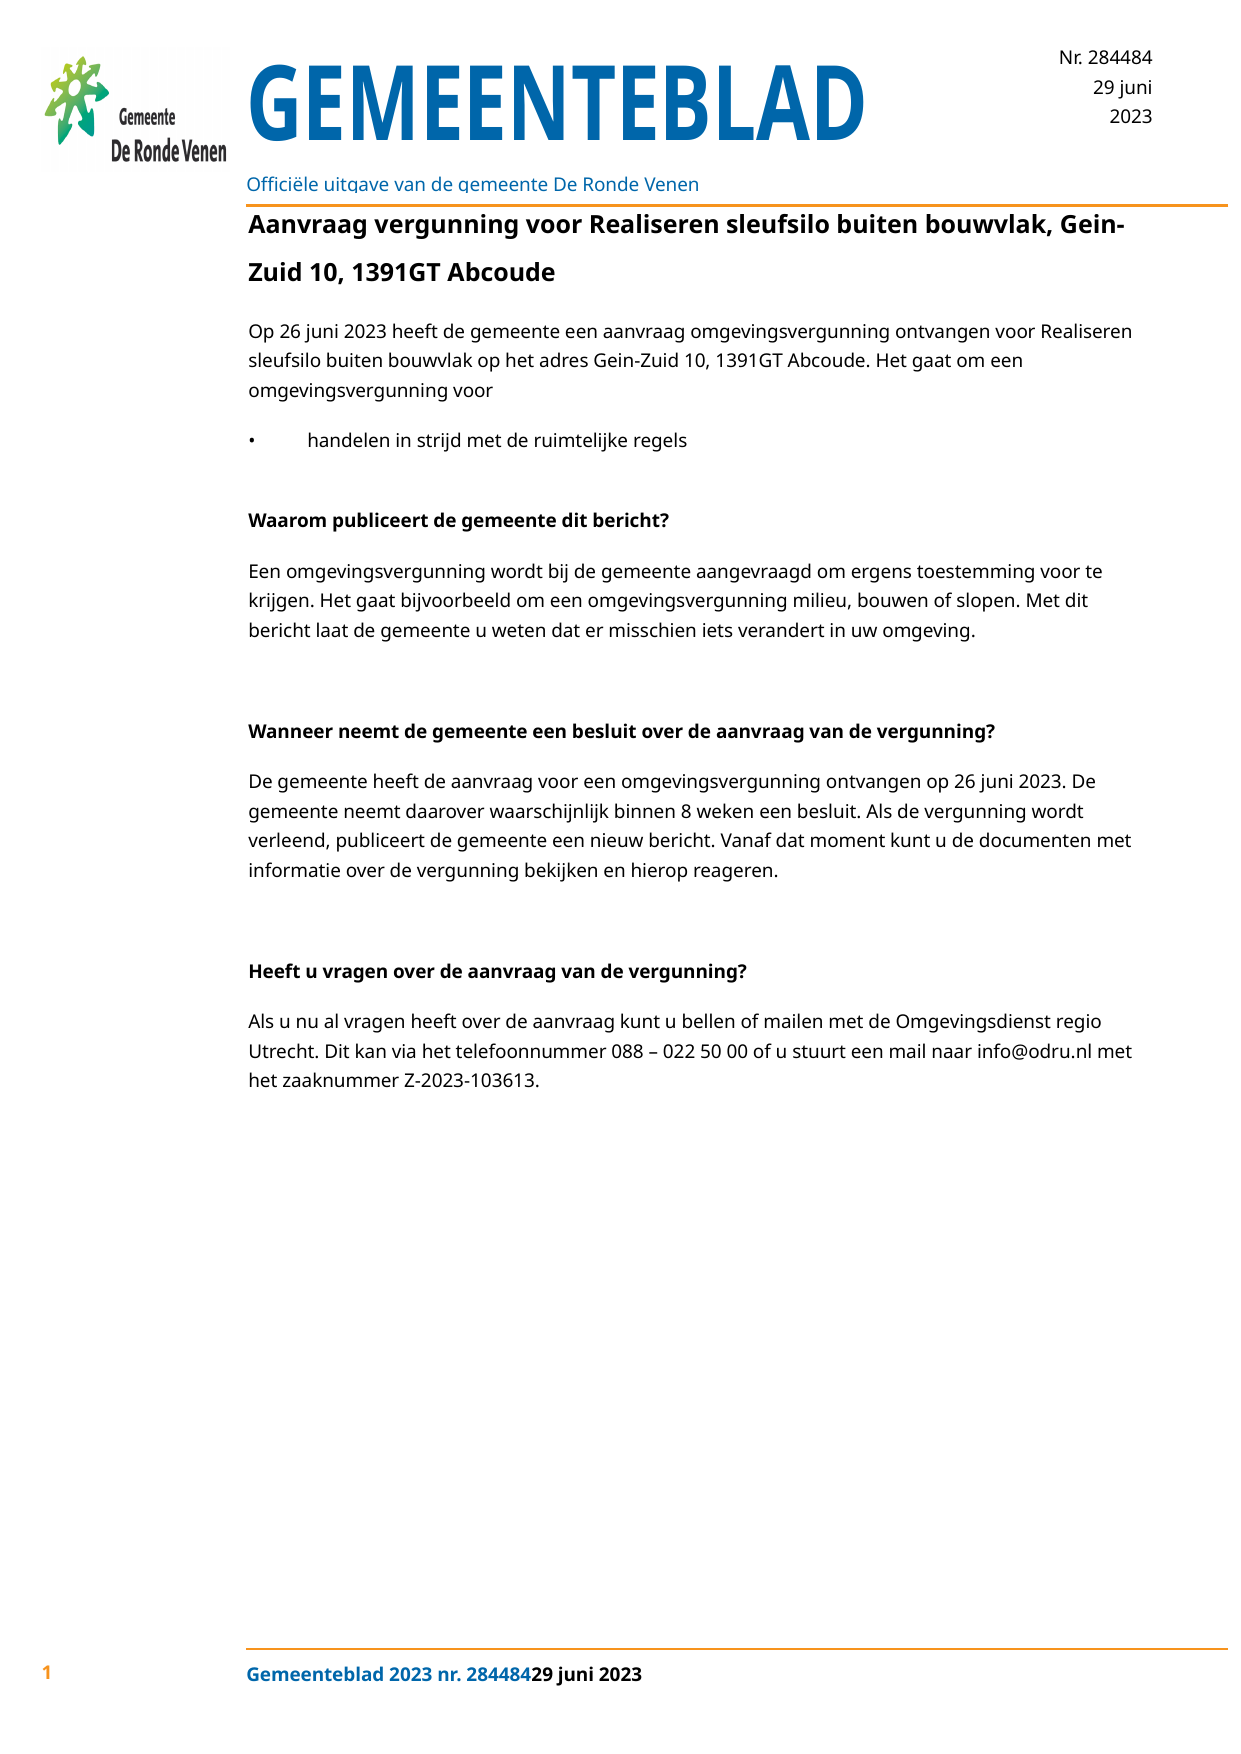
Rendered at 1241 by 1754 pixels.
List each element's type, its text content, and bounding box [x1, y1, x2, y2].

text Op 26 juni 2023 heeft de gemeente een aanvraag omgevingsvergunning ontvangen voor Realiseren sleufsilo buiten bouwvlak op het adres Gein-Zuid 10, 1391GT Abcoude. Het gaat om een omgevingsvergunning voor [248, 318, 1152, 403]
text Waarom publiceert de gemeente dit bericht? [248, 507, 1152, 533]
text Aanvraag vergunning voor Realiseren sleufsilo buiten bouwvlak, Gein-Zuid 10, 1391GT Abcoude [248, 207, 1152, 288]
text Wanneer neemt de gemeente een besluit over de aanvraag van de vergunning? [248, 718, 1152, 744]
list handelen in strijd met de ruimtelijke regels [248, 427, 1152, 453]
text Een omgevingsvergunning wordt bij de gemeente aangevraagd om ergens toestemming voor te krijgen. Het gaat bijvoorbeeld om een omgevingsvergunning milieu, bouwen of slopen. Met dit bericht laat de gemeente u weten dat er misschien iets verandert in uw omgeving. [248, 558, 1152, 643]
text De gemeente heeft de aanvraag voor een omgevingsvergunning ontvangen op 26 juni 2023. De gemeente neemt daarover waarschijnlijk binnen 8 weken een besluit. Als de vergunning wordt verleend, publiceert de gemeente een nieuw bericht. Vanaf dat moment kunt u de documenten met informatie over de vergunning bekijken en hierop reageren. [248, 768, 1152, 883]
text Heeft u vragen over de aanvraag van de vergunning? [248, 958, 1152, 984]
picture [41, 47, 231, 172]
text Als u nu al vragen heeft over de aanvraag kunt u bellen of mailen met de Omgevingsdienst regio Utrecht. Dit kan via het telefoonnummer 088 – 022 50 00 of u stuurt een mail naar info@odru.nl met het zaaknummer Z-2023-103613. [248, 1008, 1152, 1093]
